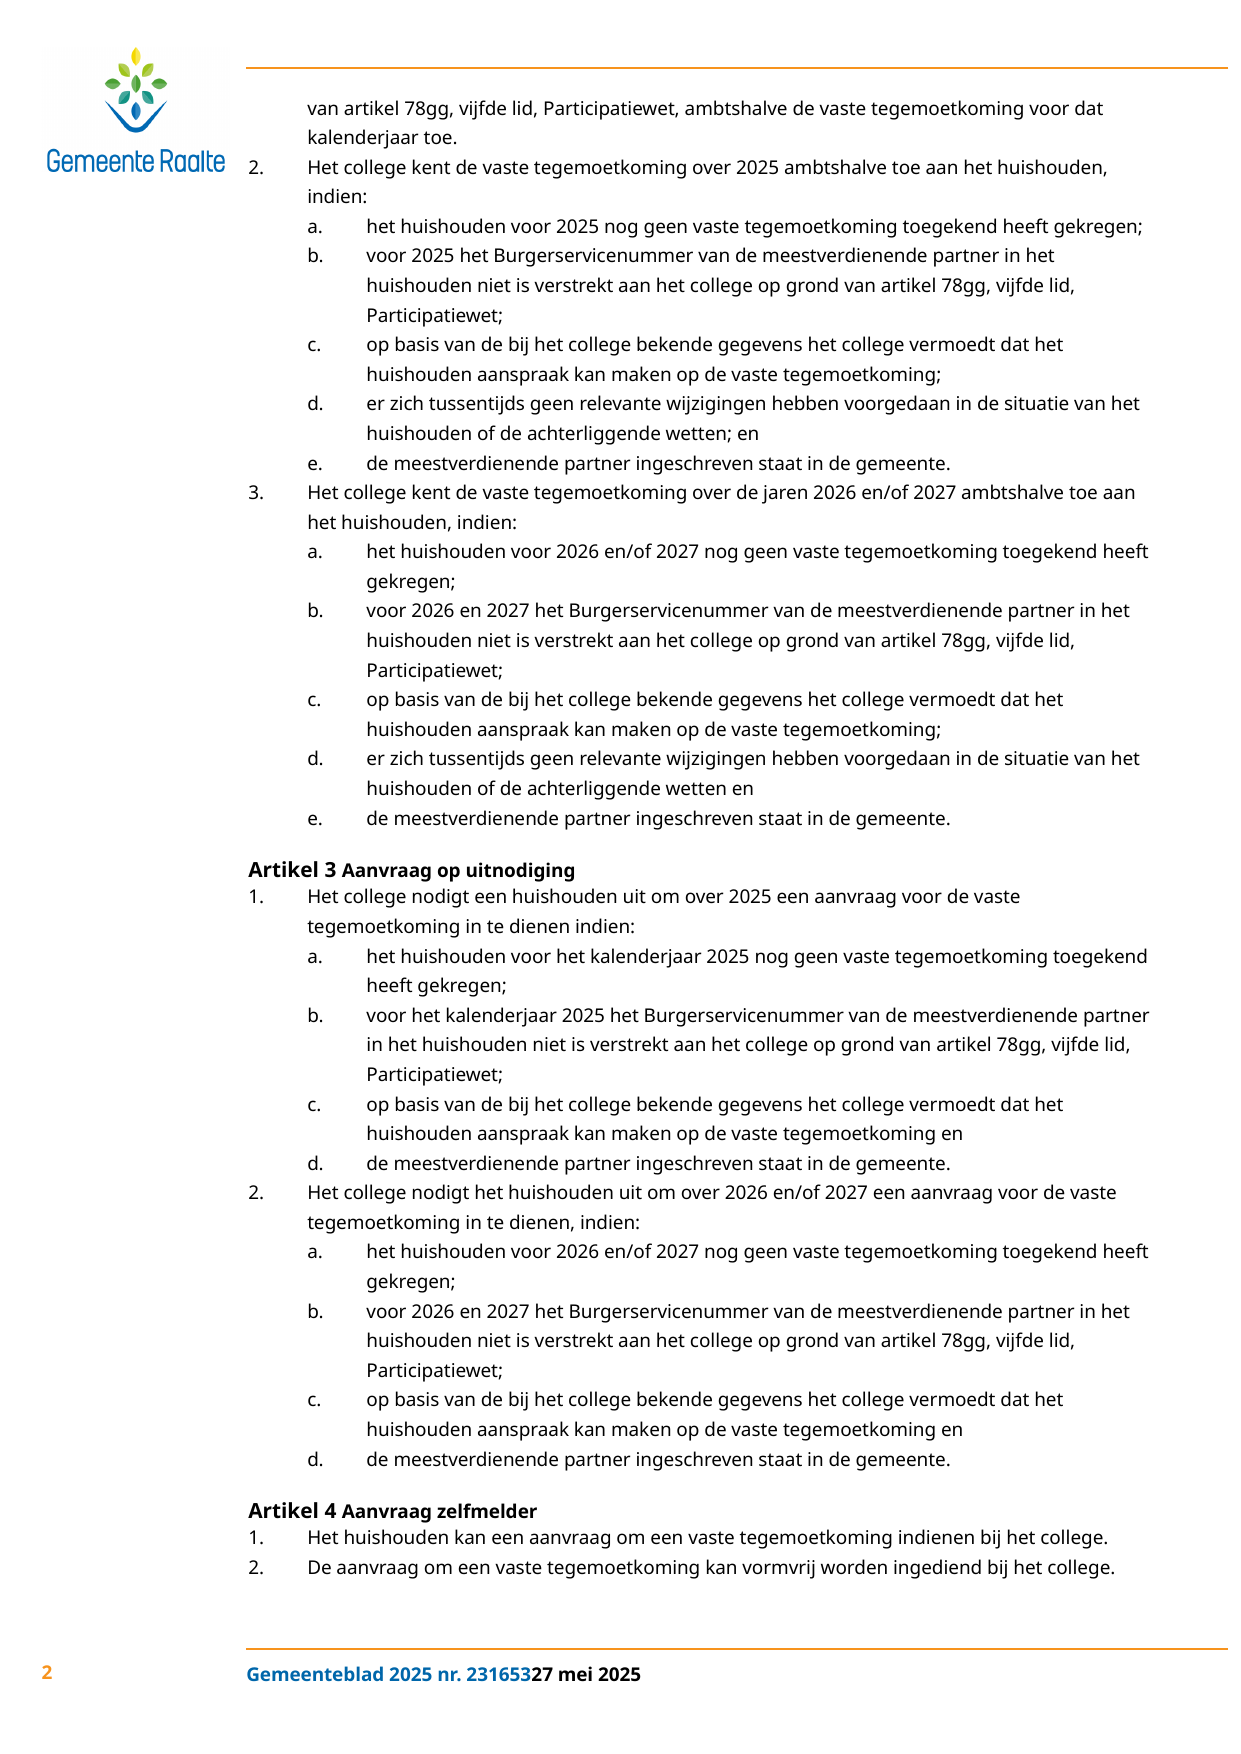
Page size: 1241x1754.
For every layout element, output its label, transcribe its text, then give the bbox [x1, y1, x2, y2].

list het huishouden voor 2025 nog geen vaste tegemoetkoming toegekend heeft gekregen; [307, 213, 1152, 239]
list op basis van de bij het college bekende gegevens het college vermoedt dat het huishouden aanspraak kan maken op de vaste tegemoetkoming; [307, 331, 1152, 387]
list de meestverdienende partner ingeschreven staat in de gemeente. [307, 1446, 1152, 1471]
list het huishouden voor 2026 en/of 2027 nog geen vaste tegemoetkoming toegekend heeft gekregen; [307, 1239, 1152, 1294]
list voor 2026 en 2027 het Burgerservicenummer van de meestverdienende partner in het huishouden niet is verstrekt aan het college op grond van artikel 78gg, vijfde lid, Participatiewet; [307, 1298, 1152, 1383]
list op basis van de bij het college bekende gegevens het college vermoedt dat het huishouden aanspraak kan maken op de vaste tegemoetkoming; [307, 686, 1152, 742]
list Het college kent de vaste tegemoetkoming over de jaren 2026 en/of 2027 ambtshalve toe aan het huishouden, indien: [248, 479, 1152, 535]
list Het college nodigt een huishouden uit om over 2025 een aanvraag voor de vaste tegemoetkoming in te dienen indien: [248, 884, 1152, 939]
list het huishouden voor het kalenderjaar 2025 nog geen vaste tegemoetkoming toegekend heeft gekregen; [307, 943, 1152, 998]
list de meestverdienende partner ingeschreven staat in de gemeente. [307, 805, 1152, 831]
list op basis van de bij het college bekende gegevens het college vermoedt dat het huishouden aanspraak kan maken op de vaste tegemoetkoming en [307, 1091, 1152, 1146]
list het huishouden voor 2026 en/of 2027 nog geen vaste tegemoetkoming toegekend heeft gekregen; [307, 538, 1152, 594]
list op basis van de bij het college bekende gegevens het college vermoedt dat het huishouden aanspraak kan maken op de vaste tegemoetkoming en [307, 1387, 1152, 1442]
list Het college kent de vaste tegemoetkoming over 2025 ambtshalve toe aan het huishouden, indien: [248, 154, 1152, 209]
list de meestverdienende partner ingeschreven staat in de gemeente. [307, 1150, 1152, 1176]
list er zich tussentijds geen relevante wijzigingen hebben voorgedaan in de situatie van het huishouden of de achterliggende wetten; en [307, 391, 1152, 446]
list voor het kalenderjaar 2025 het Burgerservicenummer van de meestverdienende partner in het huishouden niet is verstrekt aan het college op grond van artikel 78gg, vijfde lid, Participatiewet; [307, 1002, 1152, 1087]
picture [41, 47, 231, 172]
list Het huishouden kan een aanvraag om een vaste tegemoetkoming indienen bij het college. [248, 1524, 1152, 1550]
list van artikel 78gg, vijfde lid, Participatiewet, ambtshalve de vaste tegemoetkoming voor dat kalenderjaar toe. [248, 95, 1152, 150]
text Artikel 3 Aanvraag op uitnodiging [248, 855, 1152, 884]
list voor 2026 en 2027 het Burgerservicenummer van de meestverdienende partner in het huishouden niet is verstrekt aan het college op grond van artikel 78gg, vijfde lid, Participatiewet; [307, 598, 1152, 683]
list De aanvraag om een vaste tegemoetkoming kan vormvrij worden ingediend bij het college. [248, 1554, 1152, 1580]
list voor 2025 het Burgerservicenummer van de meestverdienende partner in het huishouden niet is verstrekt aan het college op grond van artikel 78gg, vijfde lid, Participatiewet; [307, 243, 1152, 328]
list de meestverdienende partner ingeschreven staat in de gemeente. [307, 450, 1152, 476]
list Het college nodigt het huishouden uit om over 2026 en/of 2027 een aanvraag voor de vaste tegemoetkoming in te dienen, indien: [248, 1179, 1152, 1235]
text Artikel 4 Aanvraag zelfmelder [248, 1496, 1152, 1524]
list er zich tussentijds geen relevante wijzigingen hebben voorgedaan in de situatie van het huishouden of de achterliggende wetten en [307, 746, 1152, 801]
